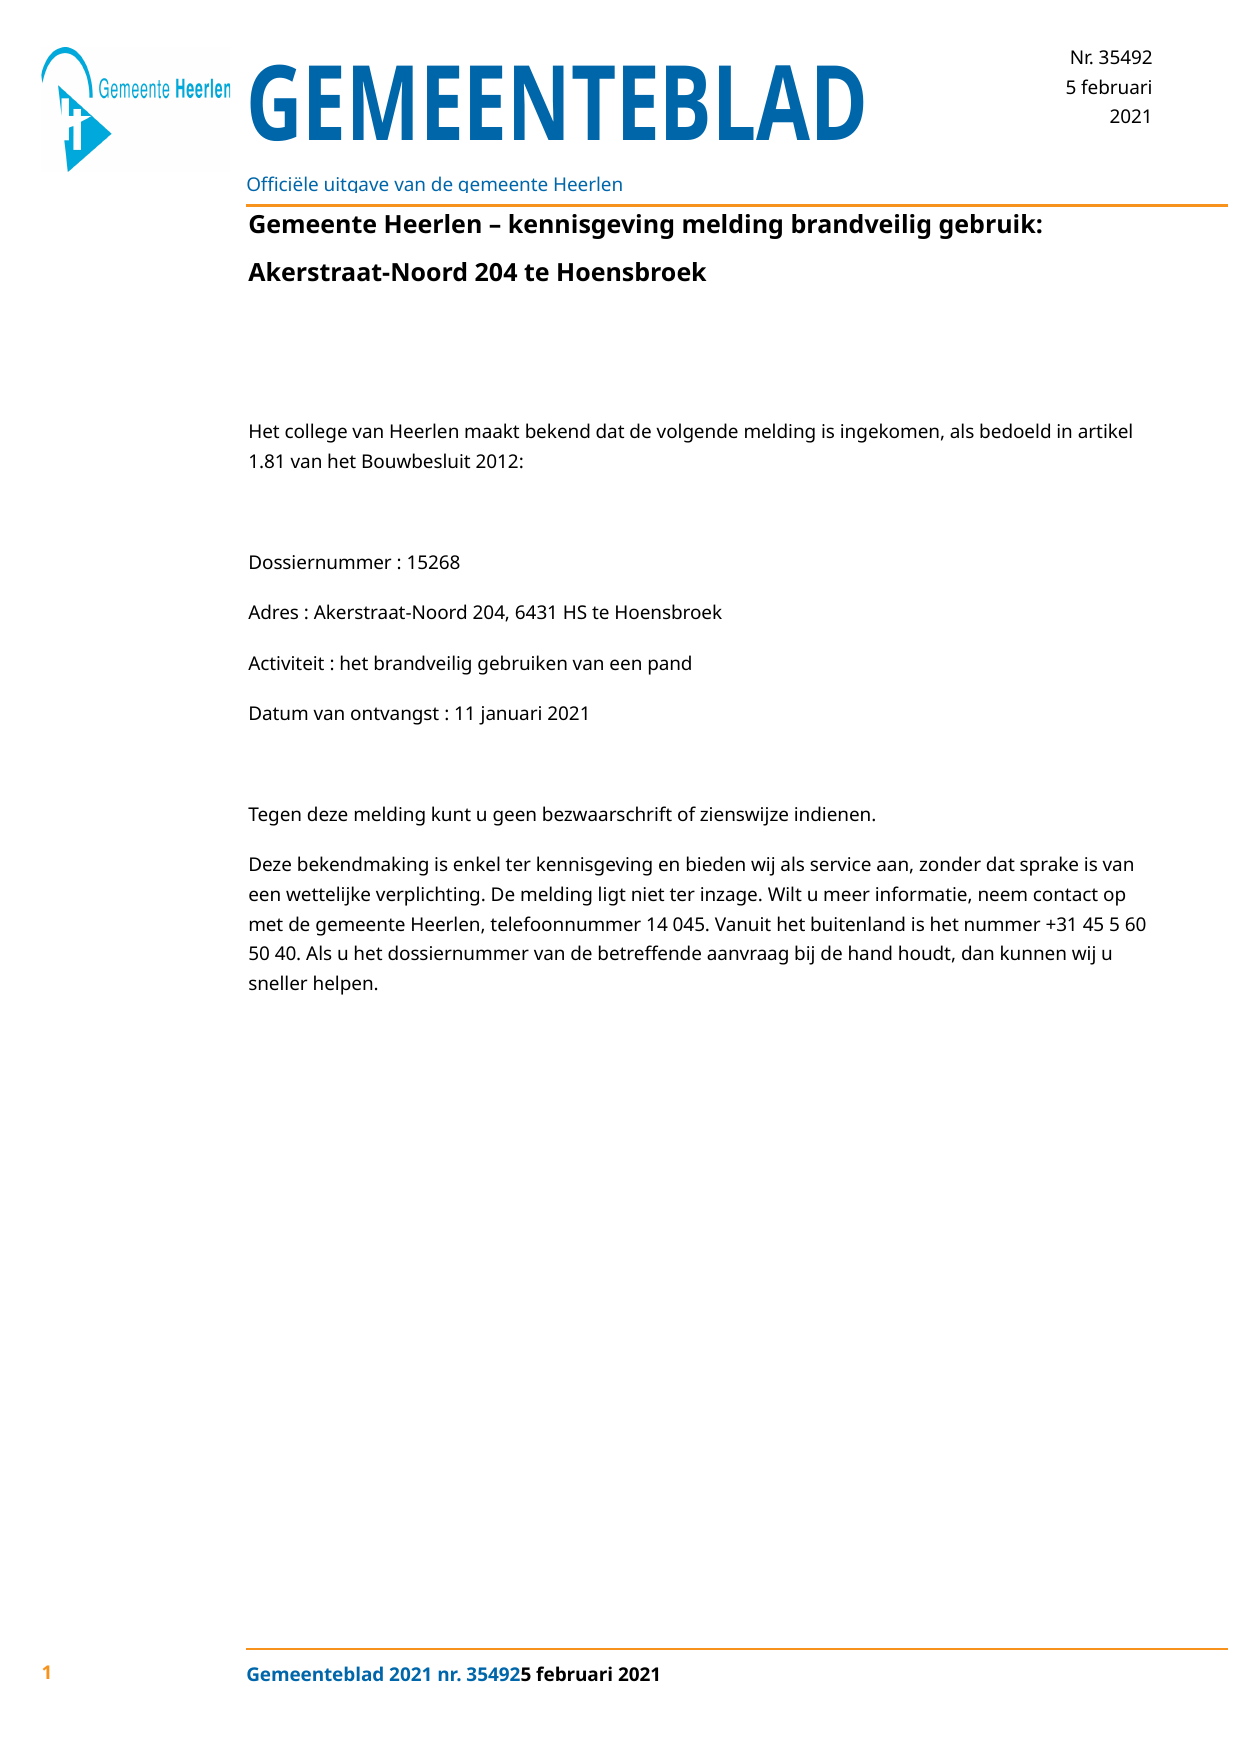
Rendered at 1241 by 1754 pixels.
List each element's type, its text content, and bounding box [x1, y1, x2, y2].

text Tegen deze melding kunt u geen bezwaarschrift of zienswijze indienen. [248, 801, 1152, 827]
text Dossiernummer : 15268 [248, 549, 1152, 575]
picture [41, 47, 231, 172]
text Adres : Akerstraat-Noord 204, 6431 HS te Hoensbroek [248, 599, 1152, 625]
text Datum van ontvangst : 11 januari 2021 [248, 700, 1152, 726]
picture [41, 47, 59, 70]
text Gemeente Heerlen – kennisgeving melding brandveilig gebruik: Akerstraat-Noord 204 te Hoensbroek [248, 207, 1152, 288]
text Het college van Heerlen maakt bekend dat de volgende melding is ingekomen, als bedoeld in artikel 1.81 van het Bouwbesluit 2012: [248, 419, 1152, 474]
text Activiteit : het brandveilig gebruiken van een pand [248, 650, 1152, 676]
text Deze bekendmaking is enkel ter kennisgeving en bieden wij als service aan, zonder dat sprake is van een wettelijke verplichting. De melding ligt niet ter inzage. Wilt u meer informatie, neem contact op met de gemeente Heerlen, telefoonnummer 14 045. Vanuit het buitenland is het nummer +31 45 5 60 50 40. Als u het dossiernummer van de betreffende aanvraag bij de hand houdt, dan kunnen wij u sneller helpen. [248, 852, 1152, 996]
